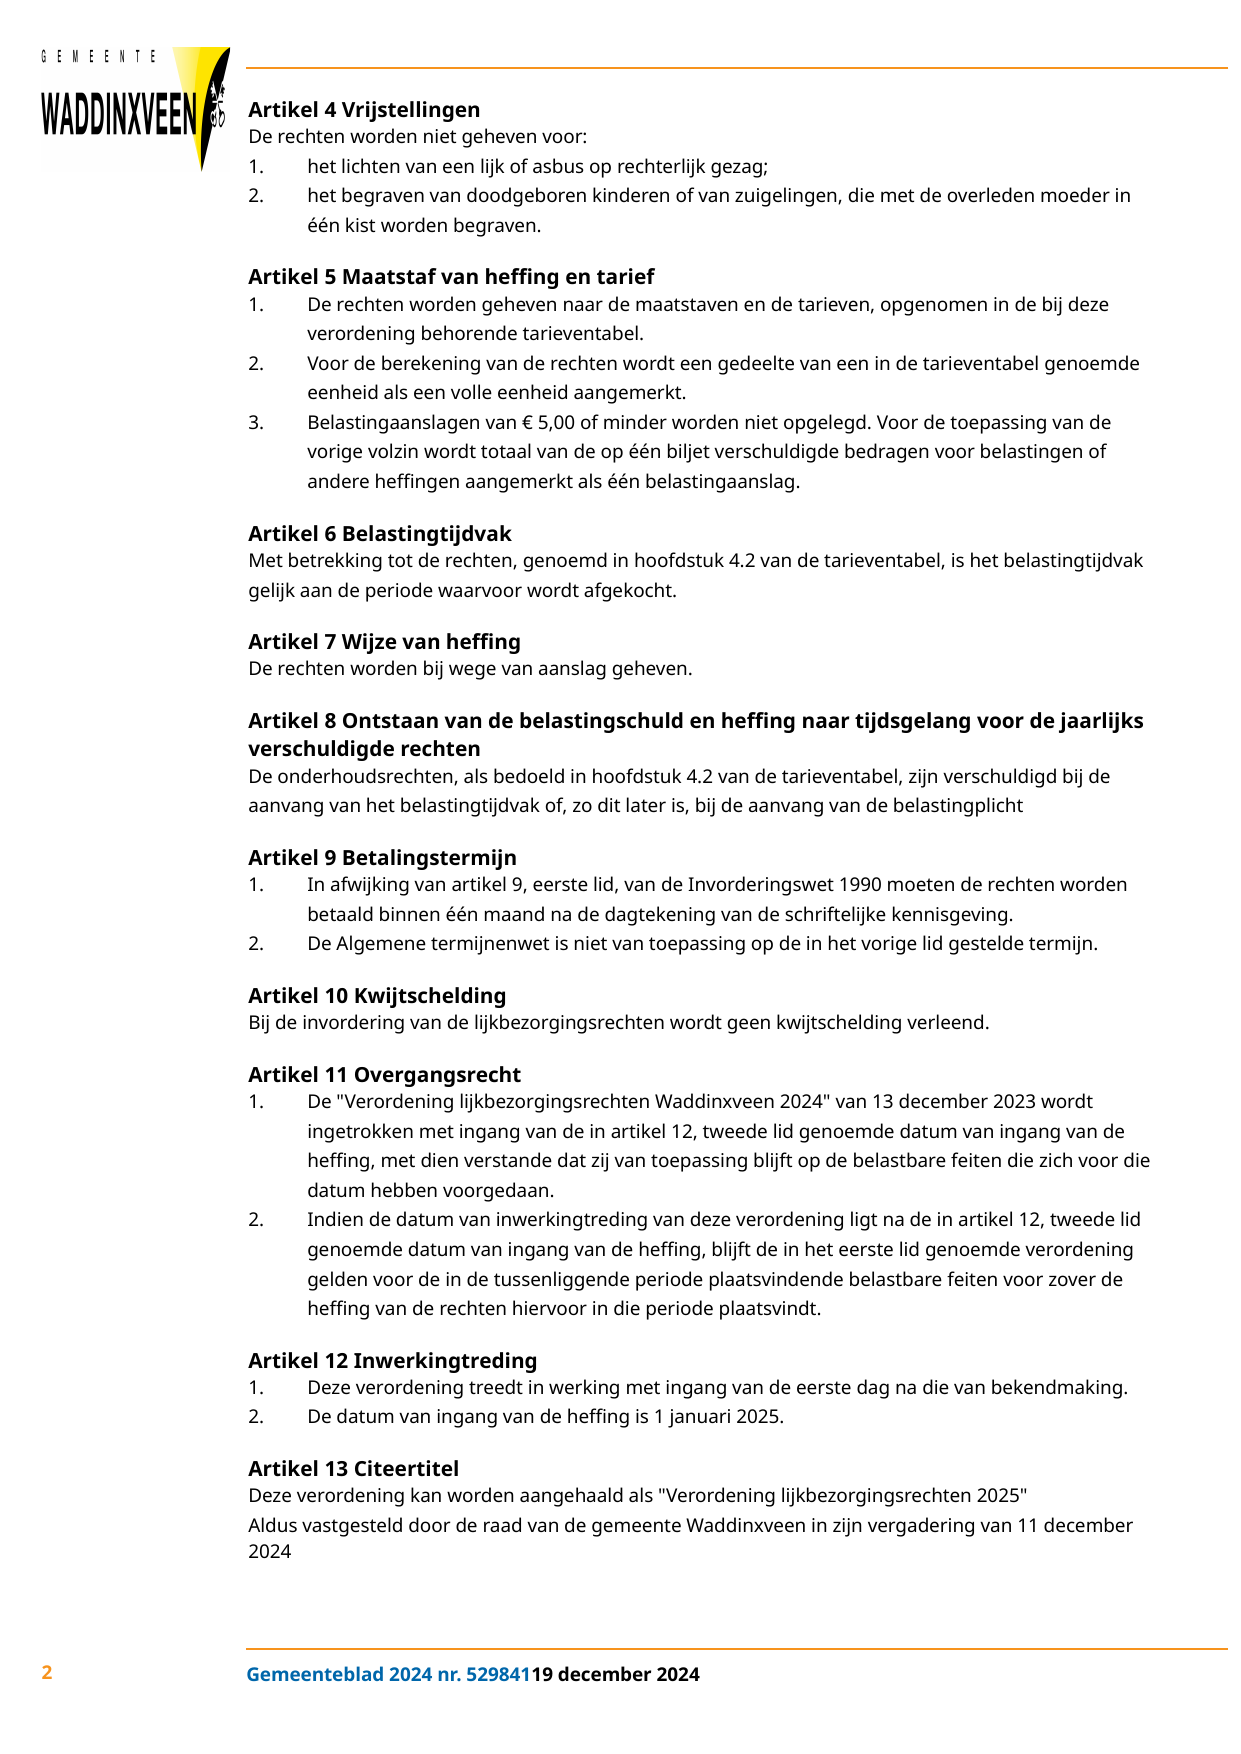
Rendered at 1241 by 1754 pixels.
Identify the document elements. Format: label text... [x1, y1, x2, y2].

text Artikel 8 Ontstaan van de belastingschuld en heffing naar tijdsgelang voor de jaarlijks verschuldigde rechten [248, 706, 1152, 763]
list De Algemene termijnenwet is niet van toepassing op de in het vorige lid gestelde termijn. [248, 931, 1152, 956]
text Artikel 11 Overgangsrecht [248, 1060, 1152, 1088]
list In afwijking van artikel 9, eerste lid, van de Invorderingswet 1990 moeten de rechten worden betaald binnen één maand na de dagtekening van de schriftelijke kennisgeving. [248, 871, 1152, 927]
list Voor de berekening van de rechten wordt een gedeelte van een in de tarieventabel genoemde eenheid als een volle eenheid aangemerkt. [248, 350, 1152, 405]
list De datum van ingang van de heffing is 1 januari 2025. [248, 1404, 1152, 1429]
text Artikel 6 Belastingtijdvak [248, 519, 1152, 547]
list De rechten worden geheven naar de maatstaven en de tarieven, opgenomen in de bij deze verordening behorende tarieventabel. [248, 291, 1152, 346]
text Artikel 7 Wijze van heffing [248, 627, 1152, 656]
list De "Verordening lijkbezorgingsrechten Waddinxveen 2024" van 13 december 2023 wordt ingetrokken met ingang van de in artikel 12, tweede lid genoemde datum van ingang van de heffing, met dien verstande dat zij van toepassing blijft op de belastbare feiten die zich voor die datum hebben voorgedaan. [248, 1088, 1152, 1203]
list Deze verordening treedt in werking met ingang van de eerste dag na die van bekendmaking. [248, 1374, 1152, 1400]
list het lichten van een lijk of asbus op rechterlijk gezag; [248, 153, 1152, 178]
text De rechten worden niet geheven voor: [248, 123, 1152, 149]
text Artikel 10 Kwijtschelding [248, 981, 1152, 1009]
text Deze verordening kan worden aangehaald als "Verordening lijkbezorgingsrechten 2025" [248, 1483, 1152, 1508]
text Met betrekking tot de rechten, genoemd in hoofdstuk 4.2 van de tarieventabel, is het belastingtijdvak gelijk aan de periode waarvoor wordt afgekocht. [248, 547, 1152, 602]
text De onderhoudsrechten, als bedoeld in hoofdstuk 4.2 van de tarieventabel, zijn verschuldigd bij de aanvang van het belastingtijdvak of, zo dit later is, bij de aanvang van de belastingplicht [248, 763, 1152, 818]
list Indien de datum van inwerkingtreding van deze verordening ligt na de in artikel 12, tweede lid genoemde datum van ingang van de heffing, blijft de in het eerste lid genoemde verordening gelden voor de in de tussenliggende periode plaatsvindende belastbare feiten voor zover de heffing van de rechten hiervoor in die periode plaatsvindt. [248, 1207, 1152, 1321]
text Artikel 5 Maatstaf van heffing en tarief [248, 262, 1152, 291]
text Artikel 4 Vrijstellingen [248, 95, 1152, 123]
list Belastingaanslagen van € 5,00 of minder worden niet opgelegd. Voor de toepassing van de vorige volzin wordt totaal van de op één biljet verschuldigde bedragen voor belastingen of andere heffingen aangemerkt als één belastingaanslag. [248, 409, 1152, 494]
text Bij de invordering van de lijkbezorgingsrechten wordt geen kwijtschelding verleend. [248, 1009, 1152, 1035]
list het begraven van doodgeboren kinderen of van zuigelingen, die met de overleden moeder in één kist worden begraven. [248, 182, 1152, 238]
text De rechten worden bij wege van aanslag geheven. [248, 656, 1152, 681]
text Artikel 13 Citeertitel [248, 1454, 1152, 1483]
picture [41, 47, 231, 172]
text Aldus vastgesteld door de raad van de gemeente Waddinxveen in zijn vergadering van 11 december 2024 [248, 1512, 1152, 1564]
text Artikel 12 Inwerkingtreding [248, 1346, 1152, 1374]
text Artikel 9 Betalingstermijn [248, 843, 1152, 871]
